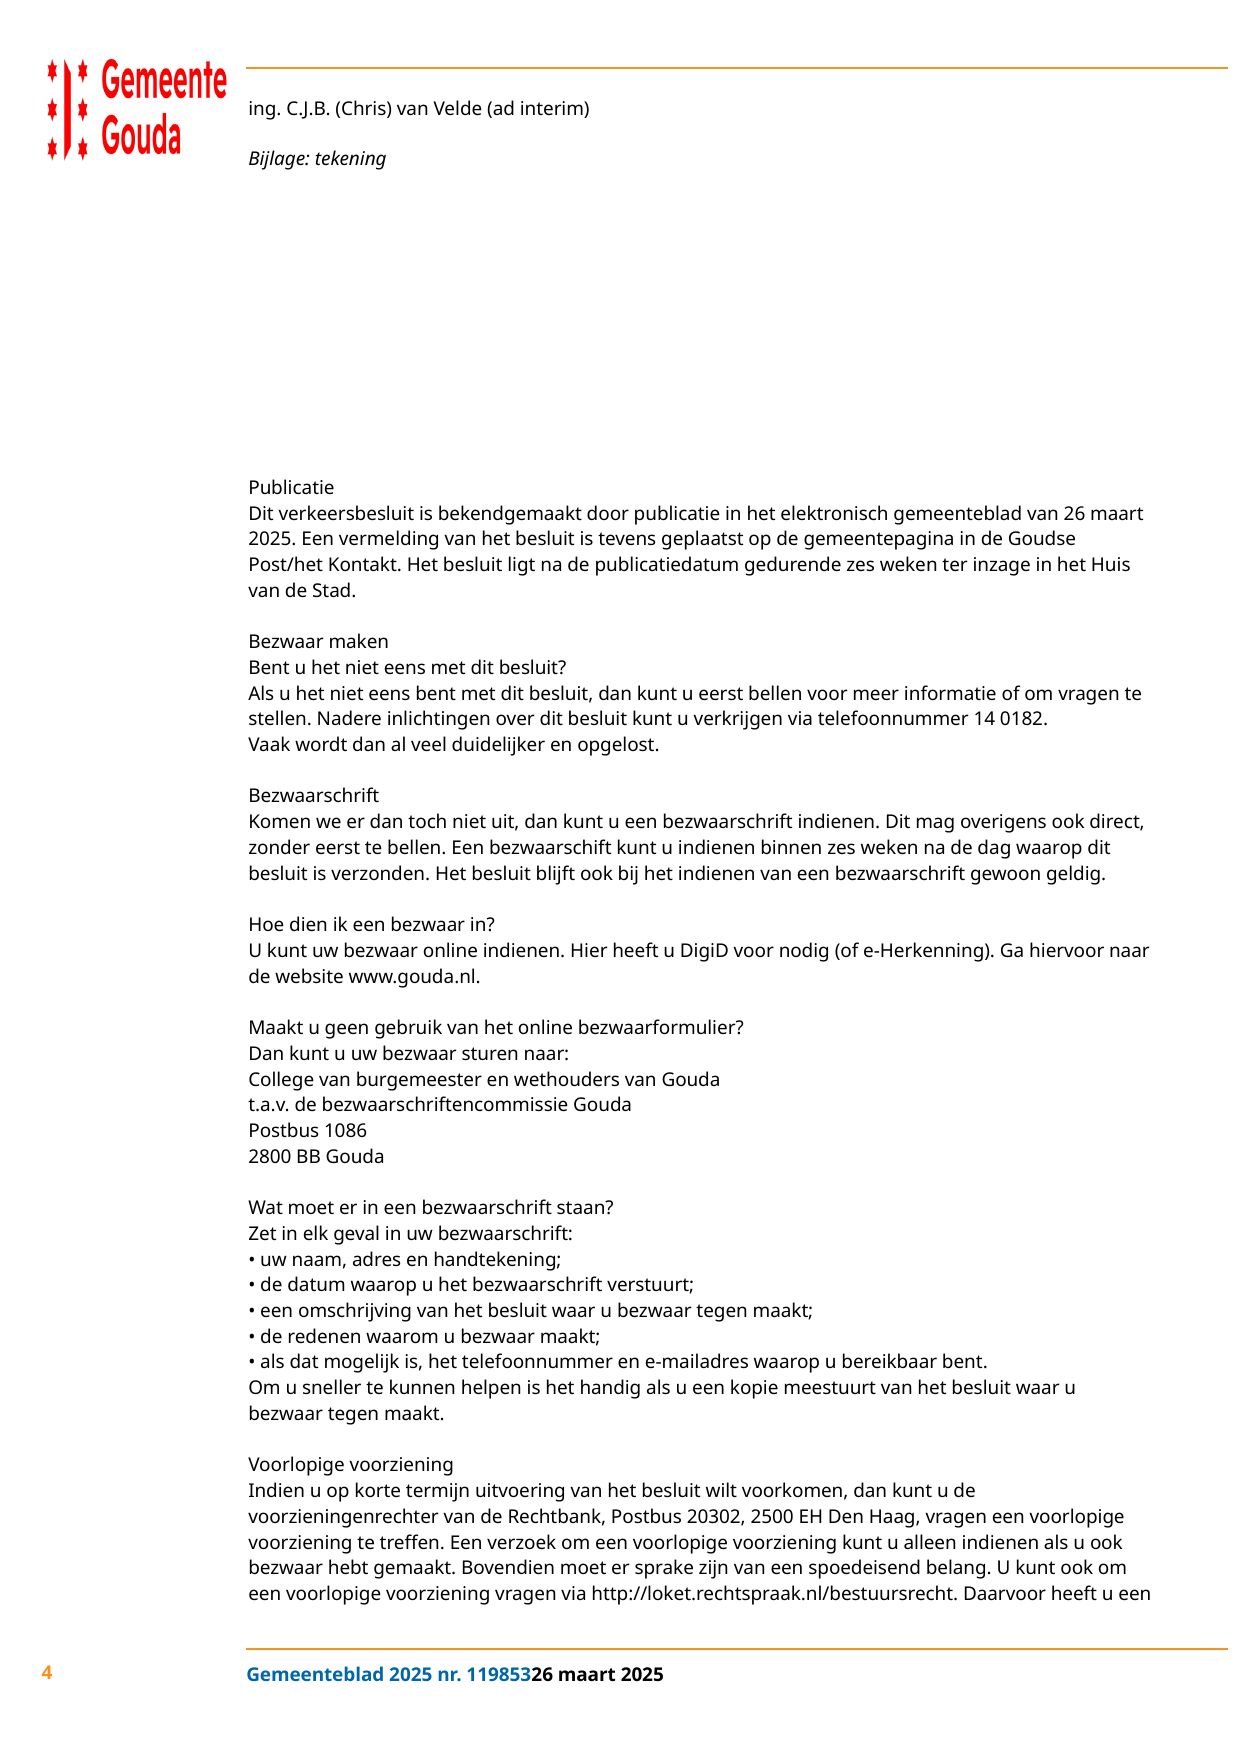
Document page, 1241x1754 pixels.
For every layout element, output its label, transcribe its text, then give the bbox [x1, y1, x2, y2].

text Bezwaar maken [248, 628, 1152, 654]
picture [41, 47, 231, 172]
text Dan kunt u uw bezwaar sturen naar: [248, 1040, 1152, 1066]
text t.a.v. de bezwaarschriftencommissie Gouda [248, 1091, 1152, 1117]
text Voorlopige voorziening [248, 1452, 1152, 1477]
text Als u het niet eens bent met dit besluit, dan kunt u eerst bellen voor meer informatie of om vragen te stellen. Nadere inlichtingen over dit besluit kunt u verkrijgen via telefoonnummer 14 0182. [248, 680, 1152, 731]
text • uw naam, adres en handtekening; [248, 1246, 1152, 1272]
text Komen we er dan toch niet uit, dan kunt u een bezwaarschrift indienen. Dit mag overigens ook direct, zonder eerst te bellen. Een bezwaarschift kunt u indienen binnen zes weken na de dag waarop dit besluit is verzonden. Het besluit blijft ook bij het indienen van een bezwaarschrift gewoon geldig. [248, 808, 1152, 886]
text • een omschrijving van het besluit waar u bezwaar tegen maakt; [248, 1297, 1152, 1323]
text Vaak wordt dan al veel duidelijker en opgelost. [248, 731, 1152, 757]
text Hoe dien ik een bezwaar in? [248, 911, 1152, 937]
text Maakt u geen gebruik van het online bezwaarformulier? [248, 1014, 1152, 1040]
text • als dat mogelijk is, het telefoonnummer en e-mailadres waarop u bereikbaar bent. [248, 1349, 1152, 1374]
text Bent u het niet eens met dit besluit? [248, 654, 1152, 680]
text Postbus 1086 [248, 1117, 1152, 1143]
text Dit verkeersbesluit is bekendgemaakt door publicatie in het elektronisch gemeenteblad van 26 maart 2025. Een vermelding van het besluit is tevens geplaatst op de gemeentepagina in de Goudse Post/het Kontakt. Het besluit ligt na de publicatiedatum gedurende zes weken ter inzage in het Huis van de Stad. [248, 500, 1152, 603]
text Bijlage: tekening [248, 145, 1152, 171]
text Om u sneller te kunnen helpen is het handig als u een kopie meestuurt van het besluit waar u bezwaar tegen maakt. [248, 1374, 1152, 1426]
text U kunt uw bezwaar online indienen. Hier heeft u DigiD voor nodig (of e-Herkenning). Ga hiervoor naar de website www.gouda.nl. [248, 937, 1152, 988]
text College van burgemeester en wethouders van Gouda [248, 1066, 1152, 1091]
text • de redenen waarom u bezwaar maakt; [248, 1323, 1152, 1349]
text Publicatie [248, 474, 1152, 500]
text • de datum waarop u het bezwaarschrift verstuurt; [248, 1272, 1152, 1297]
text 2800 BB Gouda [248, 1143, 1152, 1169]
text Wat moet er in een bezwaarschrift staan? [248, 1194, 1152, 1220]
text Zet in elk geval in uw bezwaarschrift: [248, 1220, 1152, 1246]
text ing. C.J.B. (Chris) van Velde (ad interim) [248, 95, 1152, 121]
text Indien u op korte termijn uitvoering van het besluit wilt voorkomen, dan kunt u de voorzieningenrechter van de Rechtbank, Postbus 20302, 2500 EH Den Haag, vragen een voorlopige voorziening te treffen. Een verzoek om een voorlopige voorziening kunt u alleen indienen als u ook bezwaar hebt gemaakt. Bovendien moet er sprake zijn van een spoedeisend belang. U kunt ook om een voorlopige voorziening vragen via http://loket.rechtspraak.nl/bestuursrecht. Daarvoor heeft u een [248, 1477, 1152, 1606]
text Bezwaarschrift [248, 783, 1152, 808]
